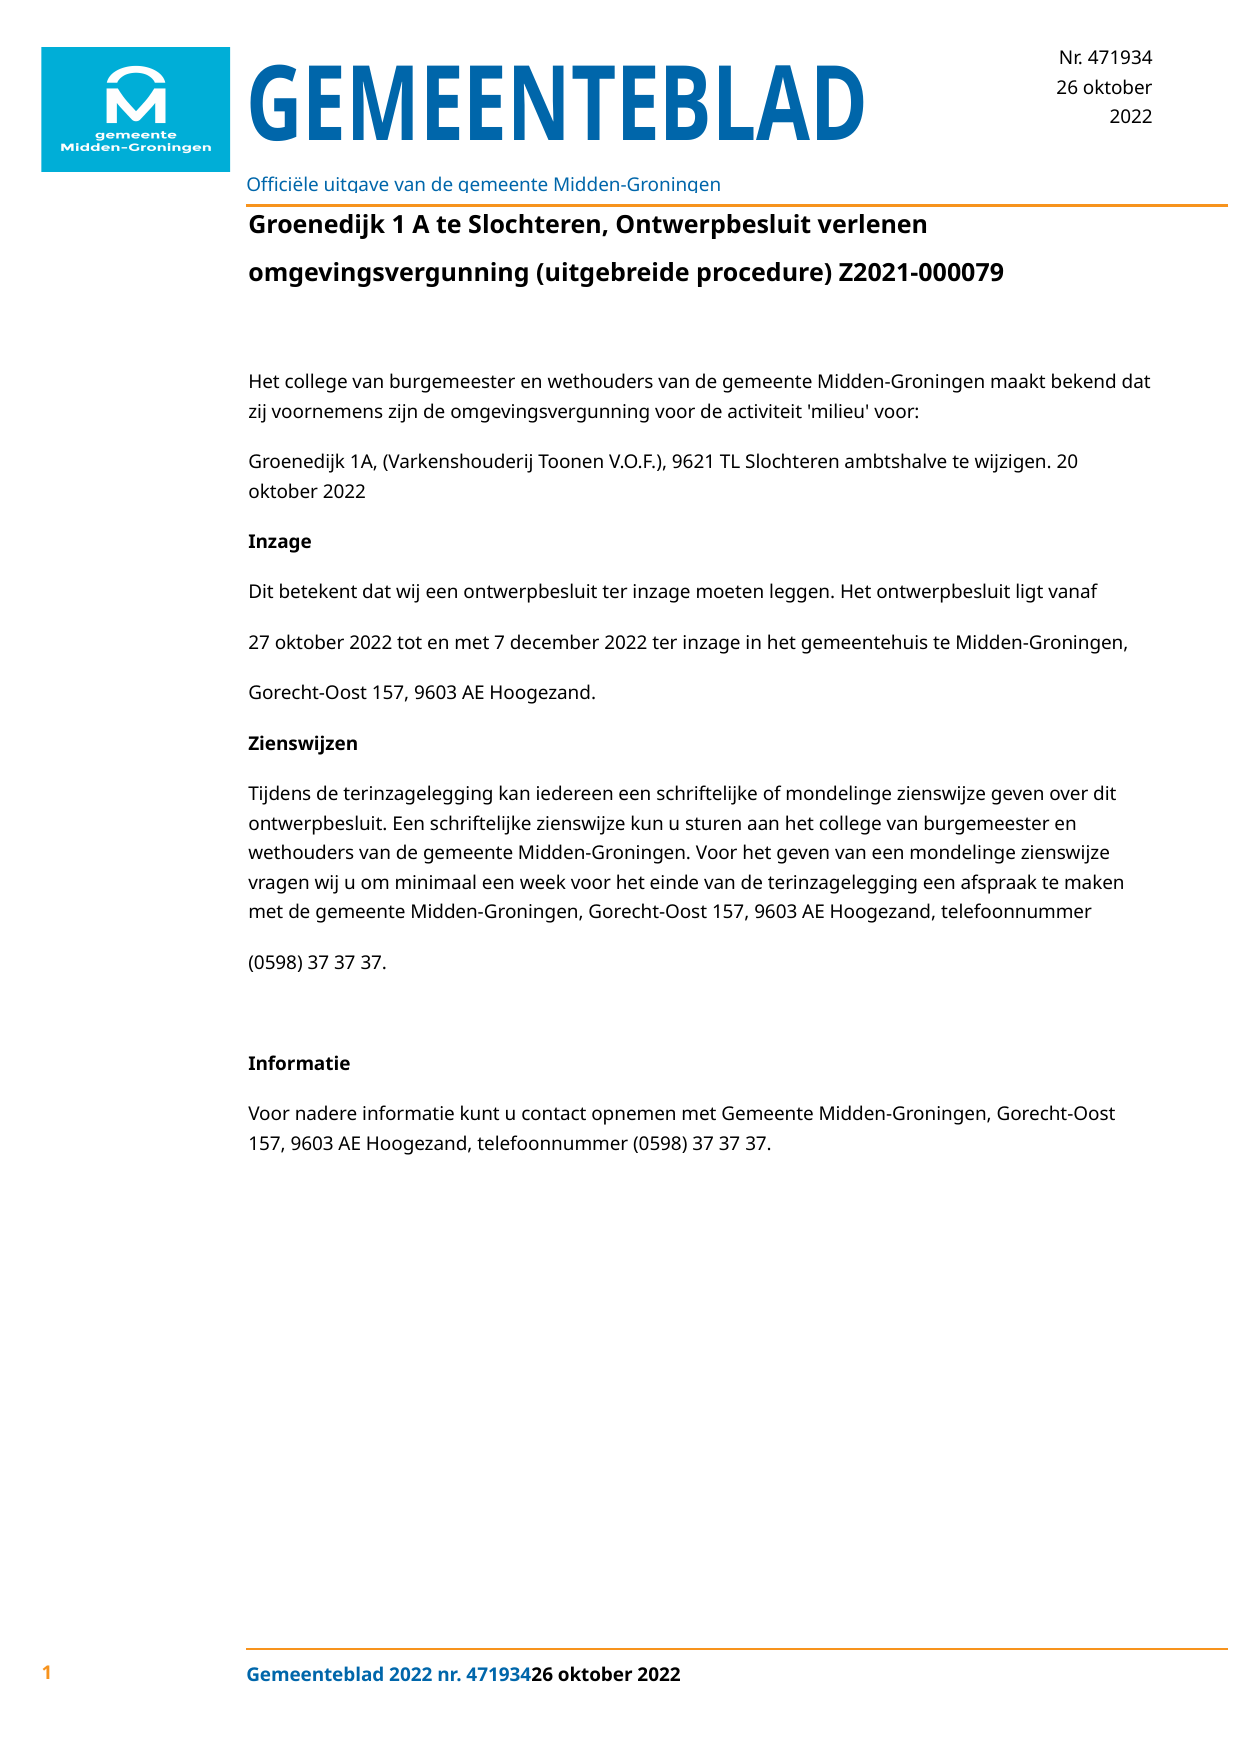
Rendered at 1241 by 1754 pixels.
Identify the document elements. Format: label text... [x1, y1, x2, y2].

picture [184, 146, 190, 153]
text Inzage [248, 528, 1152, 554]
text Dit betekent dat wij een ontwerpbesluit ter inzage moeten leggen. Het ontwerpbesluit ligt vanaf [248, 579, 1152, 604]
text 27 oktober 2022 tot en met 7 december 2022 ter inzage in het gemeentehuis te Midden-Groningen, [248, 629, 1152, 655]
text (0598) 37 37 37. [248, 949, 1152, 975]
text Gorecht-Oost 157, 9603 AE Hoogezand. [248, 679, 1152, 705]
picture [107, 89, 165, 122]
text Het college van burgemeester en wethouders van de gemeente Midden-Groningen maakt bekend dat zij voornemens zijn de omgevingsvergunning voor de activiteit 'milieu' voor: [248, 368, 1152, 424]
text Voor nadere informatie kunt u contact opnemen met Gemeente Midden-Groningen, Gorecht-Oost 157, 9603 AE Hoogezand, telefoonnummer (0598) 37 37 37. [248, 1100, 1152, 1156]
picture [108, 66, 164, 82]
text Tijdens de terinzagelegging kan iedereen een schriftelijke of mondelinge zienswijze geven over dit ontwerpbesluit. Een schriftelijke zienswijze kun u sturen aan het college van burgemeester en wethouders van de gemeente Midden-Groningen. Voor het geven van een mondelinge zienswijze vragen wij u om minimaal een week voor het einde van de terinzagelegging een afspraak te maken met de gemeente Midden-Groningen, Gorecht-Oost 157, 9603 AE Hoogezand, telefoonnummer [248, 780, 1152, 924]
text Zienswijzen [248, 730, 1152, 756]
text Groenedijk 1A, (Varkenshouderij Toonen V.O.F.), 9621 TL Slochteren ambtshalve te wijzigen. 20 oktober 2022 [248, 448, 1152, 504]
text Informatie [248, 1050, 1152, 1076]
text Groenedijk 1 A te Slochteren, Ontwerpbesluit verlenen omgevingsvergunning (uitgebreide procedure) Z2021-000079 [248, 207, 1152, 288]
